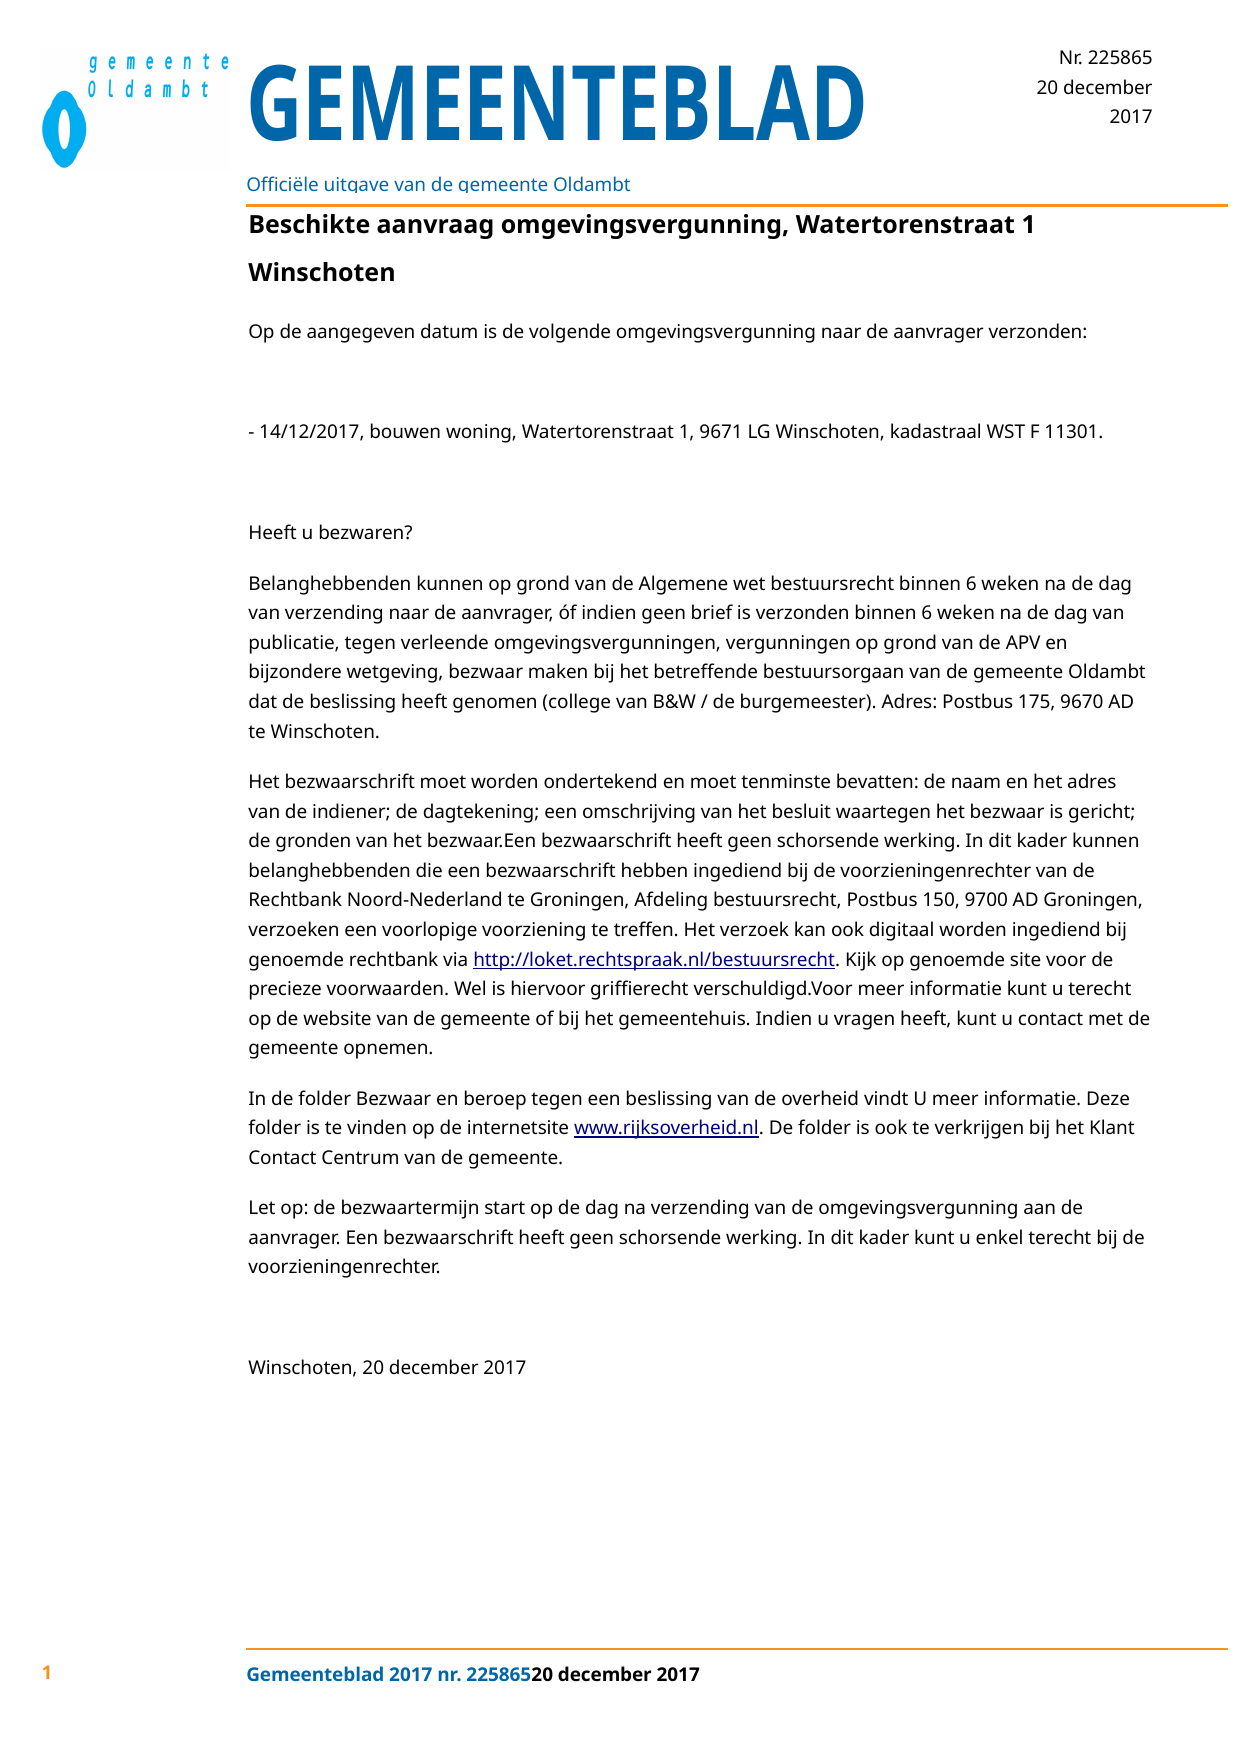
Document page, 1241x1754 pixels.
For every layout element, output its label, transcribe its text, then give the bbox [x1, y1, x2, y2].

text In de folder Bezwaar en beroep tegen een beslissing van de overheid vindt U meer informatie. Deze folder is te vinden op de internetsite www.rijksoverheid.nl. De folder is ook te verkrijgen bij het Klant Contact Centrum van de gemeente. [248, 1085, 1152, 1170]
picture [41, 47, 231, 172]
text Op de aangegeven datum is de volgende omgevingsvergunning naar de aanvrager verzonden: [248, 318, 1152, 344]
text Winschoten, 20 december 2017 [248, 1354, 1152, 1380]
text Belanghebbenden kunnen op grond van de Algemene wet bestuursrecht binnen 6 weken na de dag van verzending naar de aanvrager, óf indien geen brief is verzonden binnen 6 weken na de dag van publicatie, tegen verleende omgevingsvergunningen, vergunningen op grond van de APV en bijzondere wetgeving, bezwaar maken bij het betreffende bestuursorgaan van de gemeente Oldambt dat de beslissing heeft genomen (college van B&W / de burgemeester). Adres: Postbus 175, 9670 AD te Winschoten. [248, 570, 1152, 744]
text Beschikte aanvraag omgevingsvergunning, Watertorenstraat 1 Winschoten [248, 207, 1152, 288]
text - 14/12/2017, bouwen woning, Watertorenstraat 1, 9671 LG Winschoten, kadastraal WST F 11301. [248, 419, 1152, 444]
text Heeft u bezwaren? [248, 519, 1152, 545]
text Let op: de bezwaartermijn start op de dag na verzending van de omgevingsvergunning aan de aanvrager. Een bezwaarschrift heeft geen schorsende werking. In dit kader kunt u enkel terecht bij de voorzieningenrechter. [248, 1194, 1152, 1279]
text Het bezwaarschrift moet worden ondertekend en moet tenminste bevatten: de naam en het adres van de indiener; de dagtekening; een omschrijving van het besluit waartegen het bezwaar is gericht; de gronden van het bezwaar.Een bezwaarschrift heeft geen schorsende werking. In dit kader kunnen belanghebbenden die een bezwaarschrift hebben ingediend bij de voorzieningenrechter van de Rechtbank Noord-Nederland te Groningen, Afdeling bestuursrecht, Postbus 150, 9700 AD Groningen, verzoeken een voorlopige voorziening te treffen. Het verzoek kan ook digitaal worden ingediend bij genoemde rechtbank via http://loket.rechtspraak.nl/bestuursrecht. Kijk op genoemde site voor de precieze voorwaarden. Wel is hiervoor griffierecht verschuldigd.Voor meer informatie kunt u terecht op de website van de gemeente of bij het gemeentehuis. Indien u vragen heeft, kunt u contact met de gemeente opnemen. [248, 768, 1152, 1060]
